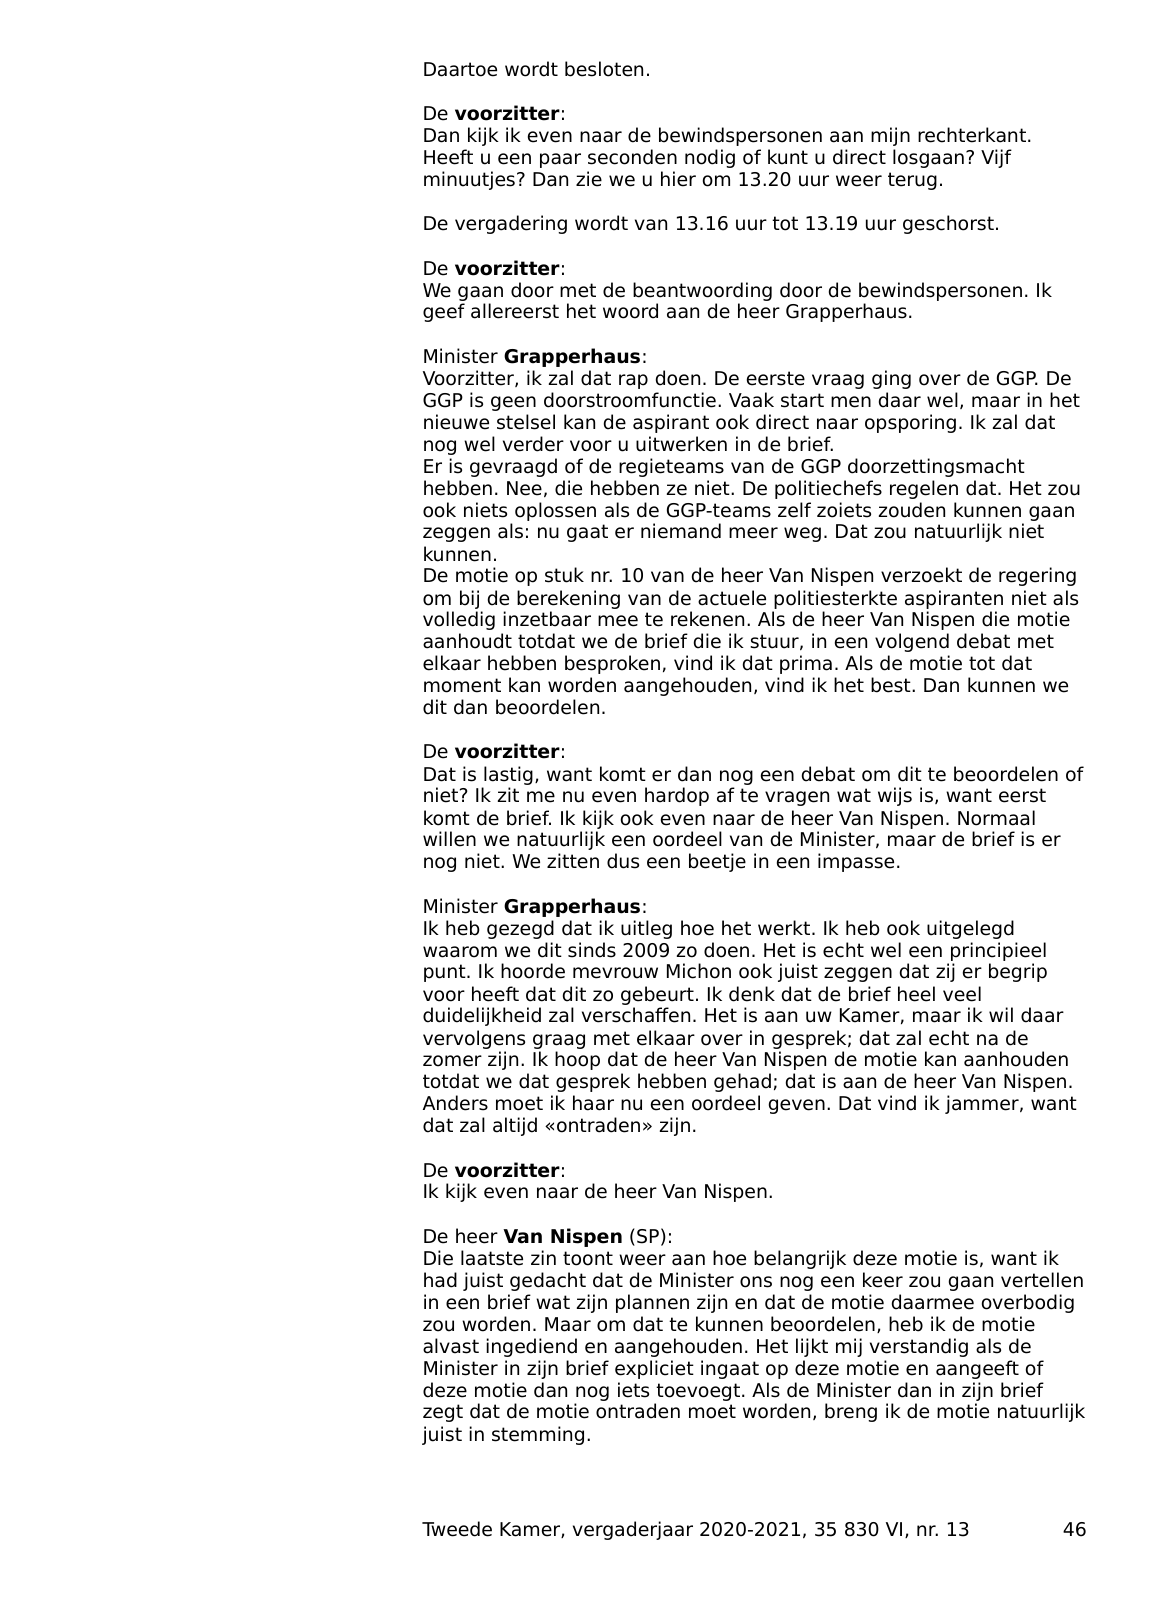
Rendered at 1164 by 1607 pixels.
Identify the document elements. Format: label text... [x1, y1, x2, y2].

text Ik kijk even naar de heer Van Nispen. [422, 1181, 1087, 1203]
text De voorzitter: [422, 103, 1087, 125]
text Voorzitter, ik zal dat rap doen. De eerste vraag ging over de GGP. De GGP is geen doorstroomfunctie. Vaak start men daar wel, maar in het nieuwe stelsel kan de aspirant ook direct naar opsporing. Ik zal dat nog wel verder voor u uitwerken in de brief. [422, 368, 1087, 456]
text De voorzitter: [422, 257, 1087, 279]
text We gaan door met de beantwoording door de bewindspersonen. Ik geef allereerst het woord aan de heer Grapperhaus. [422, 279, 1087, 323]
text Daartoe wordt besloten. [422, 59, 1087, 81]
text Minister Grapperhaus: [422, 346, 1087, 368]
text Dat is lastig, want komt er dan nog een debat om dit te beoordelen of niet? Ik zit me nu even hardop af te vragen wat wijs is, want eerst komt de brief. Ik kijk ook even naar de heer Van Nispen. Normaal willen we natuurlijk een oordeel van de Minister, maar de brief is er nog niet. We zitten dus een beetje in een impasse. [422, 763, 1087, 873]
text De vergadering wordt van 13.16 uur tot 13.19 uur geschorst. [422, 213, 1087, 235]
text De motie op stuk nr. 10 van de heer Van Nispen verzoekt de regering om bij de berekening van de actuele politiesterkte aspiranten niet als volledig inzetbaar mee te rekenen. Als de heer Van Nispen die motie aanhoudt totdat we de brief die ik stuur, in een volgend debat met elkaar hebben besproken, vind ik dat prima. Als de motie tot dat moment kan worden aangehouden, vind ik het best. Dan kunnen we dit dan beoordelen. [422, 565, 1087, 719]
text Er is gevraagd of de regieteams van de GGP doorzettingsmacht hebben. Nee, die hebben ze niet. De politiechefs regelen dat. Het zou ook niets oplossen als de GGP-teams zelf zoiets zouden kunnen gaan zeggen als: nu gaat er niemand meer weg. Dat zou natuurlijk niet kunnen. [422, 456, 1087, 565]
text Ik heb gezegd dat ik uitleg hoe het werkt. Ik heb ook uitgelegd waarom we dit sinds 2009 zo doen. Het is echt wel een principieel punt. Ik hoorde mevrouw Michon ook juist zeggen dat zij er begrip voor heeft dat dit zo gebeurt. Ik denk dat de brief heel veel duidelijkheid zal verschaffen. Het is aan uw Kamer, maar ik wil daar vervolgens graag met elkaar over in gesprek; dat zal echt na de zomer zijn. Ik hoop dat de heer Van Nispen de motie kan aanhouden totdat we dat gesprek hebben gehad; dat is aan de heer Van Nispen. Anders moet ik haar nu een oordeel geven. Dat vind ik jammer, want dat zal altijd «ontraden» zijn. [422, 917, 1087, 1137]
text De voorzitter: [422, 1159, 1087, 1181]
text Die laatste zin toont weer aan hoe belangrijk deze motie is, want ik had juist gedacht dat de Minister ons nog een keer zou gaan vertellen in een brief wat zijn plannen zijn en dat de motie daarmee overbodig zou worden. Maar om dat te kunnen beoordelen, heb ik de motie alvast ingediend en aangehouden. Het lijkt mij verstandig als de Minister in zijn brief expliciet ingaat op deze motie en aangeeft of deze motie dan nog iets toevoegt. Als de Minister dan in zijn brief zegt dat de motie ontraden moet worden, breng ik de motie natuurlijk juist in stemming. [422, 1248, 1087, 1445]
text Dan kijk ik even naar de bewindspersonen aan mijn rechterkant. Heeft u een paar seconden nodig of kunt u direct losgaan? Vijf minuutjes? Dan zie we u hier om 13.20 uur weer terug. [422, 125, 1087, 191]
text Minister Grapperhaus: [422, 896, 1087, 917]
text De voorzitter: [422, 741, 1087, 763]
text De heer Van Nispen (SP): [422, 1226, 1087, 1248]
